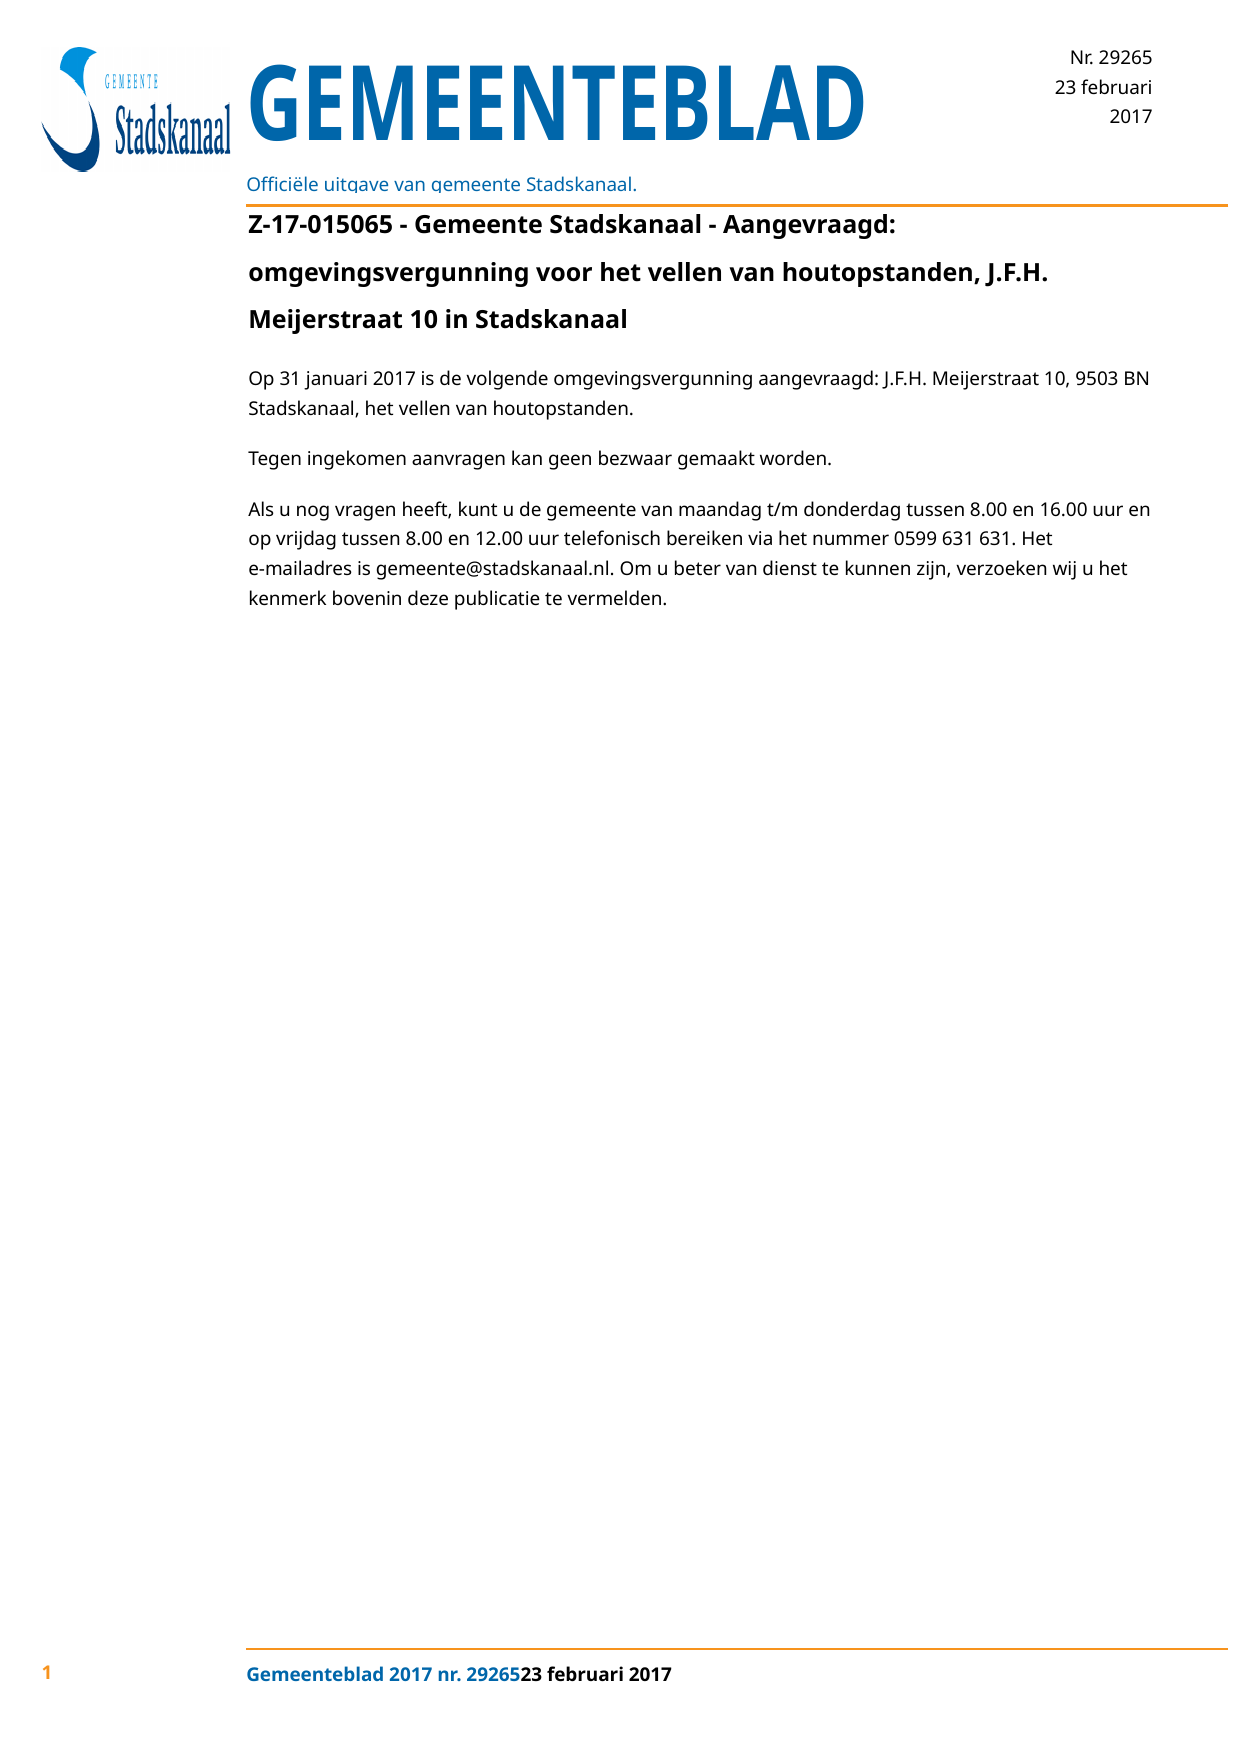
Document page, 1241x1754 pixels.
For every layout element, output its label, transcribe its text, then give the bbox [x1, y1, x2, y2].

text Tegen ingekomen aanvragen kan geen bezwaar gemaakt worden. [248, 446, 1152, 471]
text Z-17-015065 - Gemeente Stadskanaal - Aangevraagd: omgevingsvergunning voor het vellen van houtopstanden, J.F.H. Meijerstraat 10 in Stadskanaal [248, 207, 1152, 336]
text Op 31 januari 2017 is de volgende omgevingsvergunning aangevraagd: J.F.H. Meijerstraat 10, 9503 BN Stadskanaal, het vellen van houtopstanden. [248, 366, 1152, 421]
picture [41, 47, 231, 172]
text Als u nog vragen heeft, kunt u de gemeente van maandag t/m donderdag tussen 8.00 en 16.00 uur en op vrijdag tussen 8.00 en 12.00 uur telefonisch bereiken via het nummer 0599 631 631. Het e‑mailadres is gemeente@stadskanaal.nl. Om u beter van dienst te kunnen zijn, verzoeken wij u het kenmerk bovenin deze publicatie te vermelden. [248, 496, 1152, 610]
